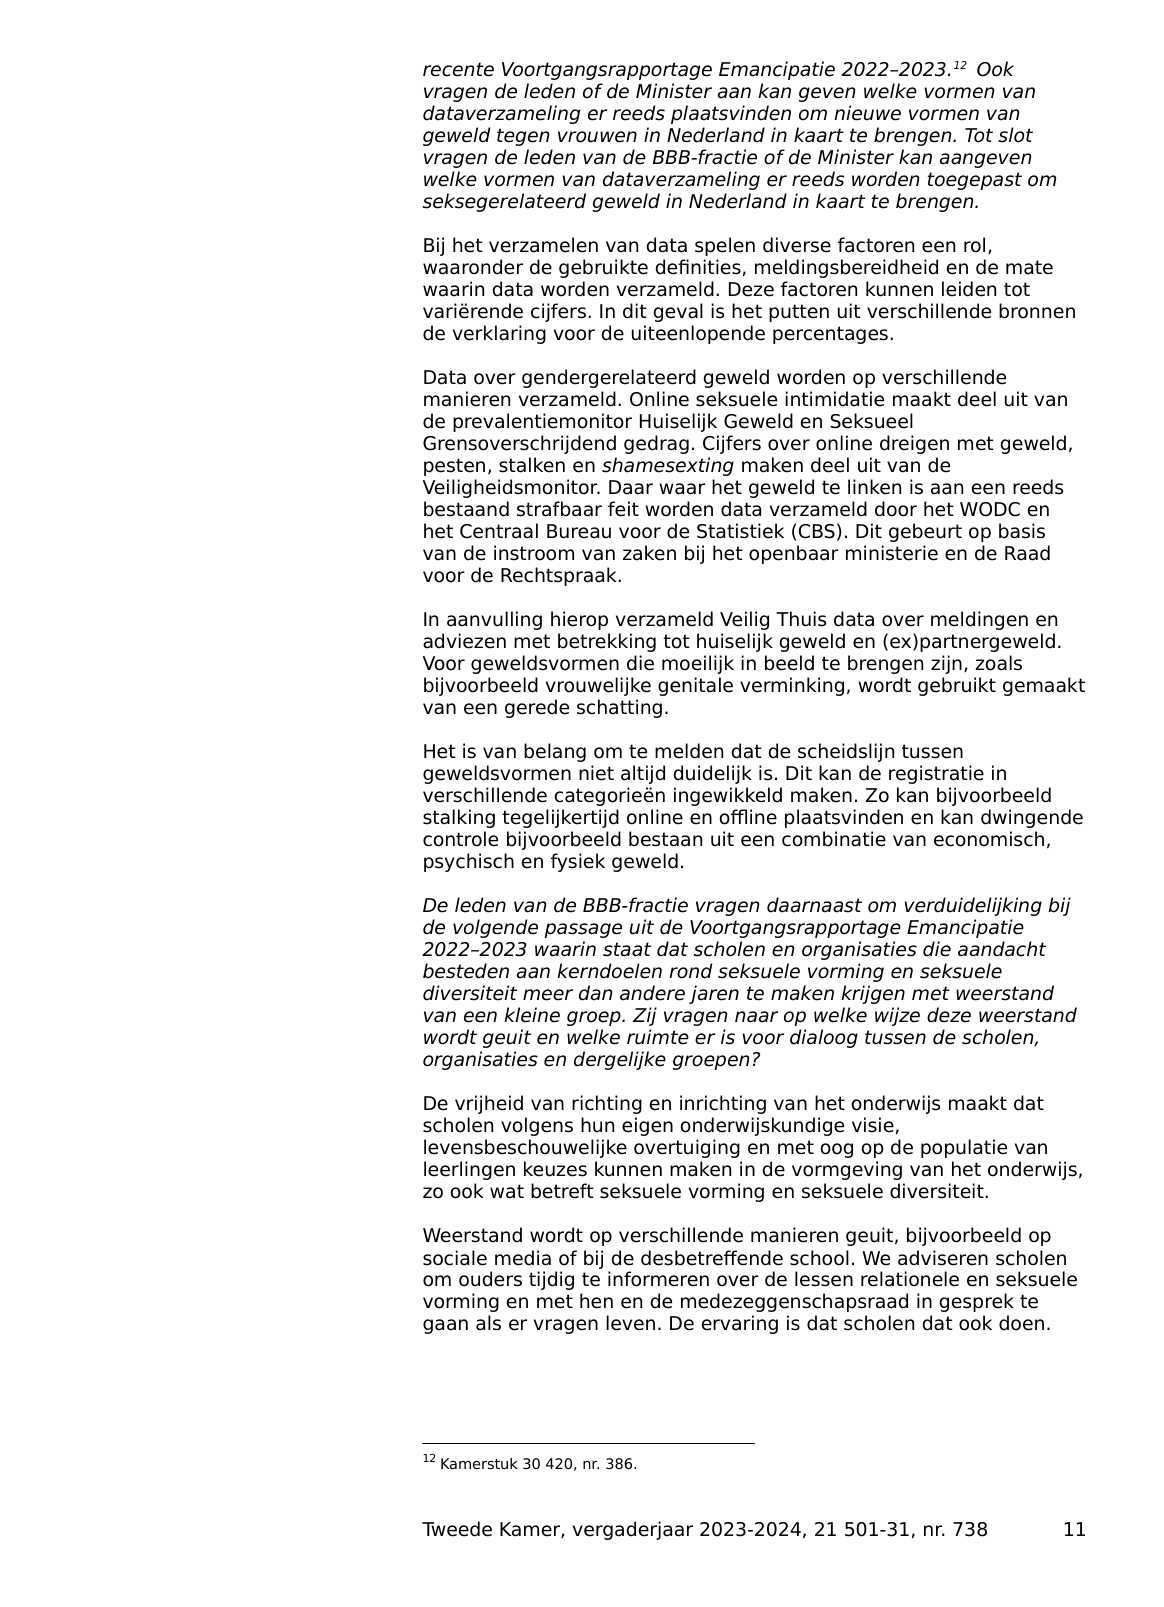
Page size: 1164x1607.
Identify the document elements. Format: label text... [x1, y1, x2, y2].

text Data over gendergerelateerd geweld worden op verschillende manieren verzameld. Online seksuele intimidatie maakt deel uit van de prevalentiemonitor Huiselijk Geweld en Seksueel Grensoverschrijdend gedrag. Cijfers over online dreigen met geweld, pesten, stalken en shamesexting maken deel uit van de Veiligheidsmonitor. Daar waar het geweld te linken is aan een reeds bestaand strafbaar feit worden data verzameld door het WODC en het Centraal Bureau voor de Statistiek (CBS). Dit gebeurt op basis van de instroom van zaken bij het openbaar ministerie en de Raad voor de Rechtspraak. [422, 367, 1087, 587]
text De vrijheid van richting en inrichting van het onderwijs maakt dat scholen volgens hun eigen onderwijskundige visie, levensbeschouwelijke overtuiging en met oog op de populatie van leerlingen keuzes kunnen maken in de vormgeving van het onderwijs, zo ook wat betreft seksuele vorming en seksuele diversiteit. [422, 1093, 1087, 1203]
text De leden van de BBB-fractie vragen daarnaast om verduidelijking bij de volgende passage uit de Voortgangsrapportage Emancipatie 2022–2023 waarin staat dat scholen en organisaties die aandacht besteden aan kerndoelen rond seksuele vorming en seksuele diversiteit meer dan andere jaren te maken krijgen met weerstand van een kleine groep. Zij vragen naar op welke wijze deze weerstand wordt geuit en welke ruimte er is voor dialoog tussen de scholen, organisaties en dergelijke groepen? [422, 895, 1087, 1071]
text Het is van belang om te melden dat de scheidslijn tussen geweldsvormen niet altijd duidelijk is. Dit kan de registratie in verschillende categorieën ingewikkeld maken. Zo kan bijvoorbeeld stalking tegelijkertijd online en offline plaatsvinden en kan dwingende controle bijvoorbeeld bestaan uit een combinatie van economisch, psychisch en fysiek geweld. [422, 741, 1087, 873]
text Kamerstuk 30 420, nr. 386. [422, 1452, 1087, 1474]
text In aanvulling hierop verzameld Veilig Thuis data over meldingen en adviezen met betrekking tot huiselijk geweld en (ex)partnergeweld. Voor geweldsvormen die moeilijk in beeld te brengen zijn, zoals bijvoorbeeld vrouwelijke genitale verminking, wordt gebruikt gemaakt van een gerede schatting. [422, 609, 1087, 719]
text Bij het verzamelen van data spelen diverse factoren een rol, waaronder de gebruikte definities, meldingsbereidheid en de mate waarin data worden verzameld. Deze factoren kunnen leiden tot variërende cijfers. In dit geval is het putten uit verschillende bronnen de verklaring voor de uiteenlopende percentages. [422, 235, 1087, 345]
text recente Voortgangsrapportage Emancipatie 2022–2023. Ook vragen de leden of de Minister aan kan geven welke vormen van dataverzameling er reeds plaatsvinden om nieuwe vormen van geweld tegen vrouwen in Nederland in kaart te brengen. Tot slot vragen de leden van de BBB-fractie of de Minister kan aangeven welke vormen van dataverzameling er reeds worden toegepast om seksegerelateerd geweld in Nederland in kaart te brengen. [422, 59, 1087, 213]
text Weerstand wordt op verschillende manieren geuit, bijvoorbeeld op sociale media of bij de desbetreffende school. We adviseren scholen om ouders tijdig te informeren over de lessen relationele en seksuele vorming en met hen en de medezeggenschapsraad in gesprek te gaan als er vragen leven. De ervaring is dat scholen dat ook doen. [422, 1225, 1087, 1335]
